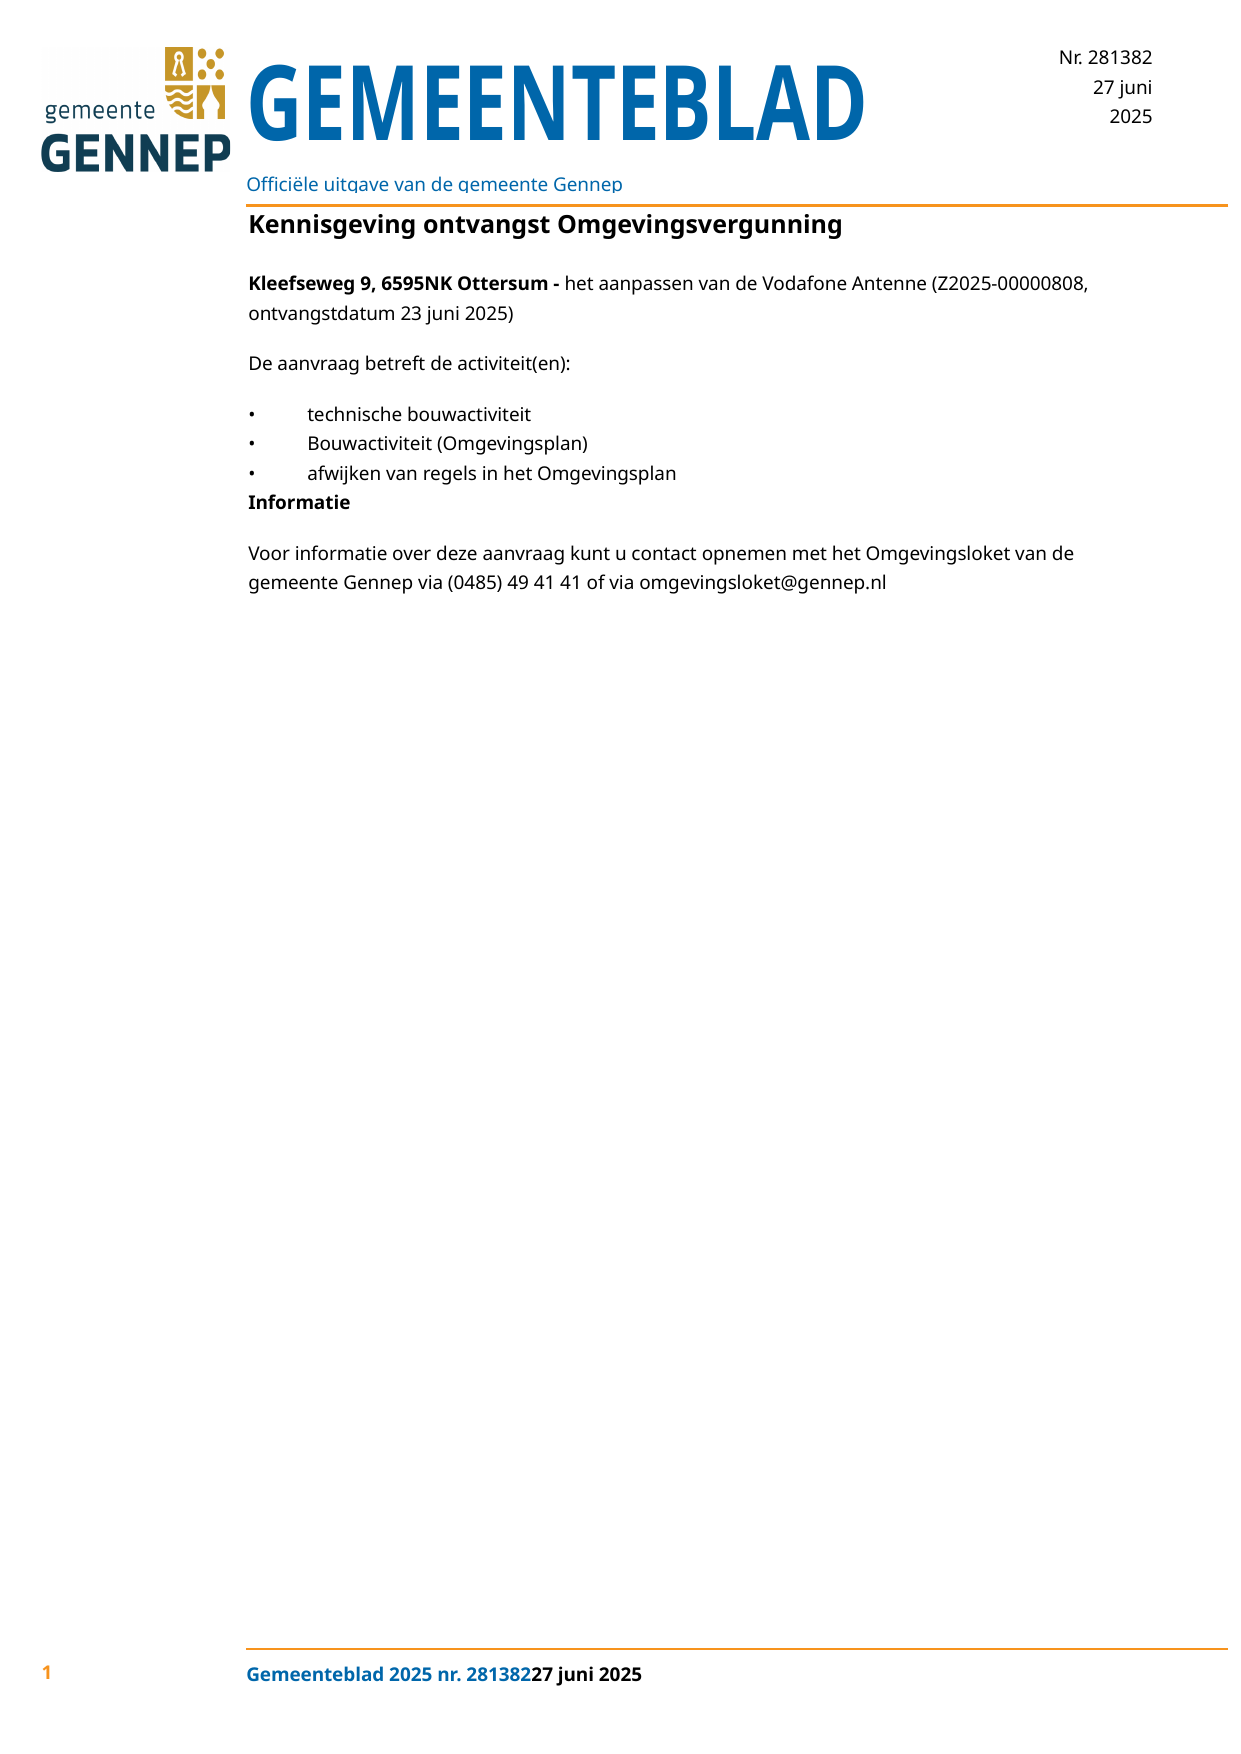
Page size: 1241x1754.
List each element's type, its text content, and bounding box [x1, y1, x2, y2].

text Kleefseweg 9, 6595NK Ottersum - het aanpassen van de Vodafone Antenne (Z2025-00000808, ontvangstdatum 23 juni 2025) [248, 270, 1152, 326]
list afwijken van regels in het Omgevingsplan [248, 460, 1152, 486]
text De aanvraag betreft de activiteit(en): [248, 350, 1152, 376]
list Bouwactiviteit (Omgevingsplan) [248, 430, 1152, 456]
picture [41, 47, 231, 172]
text Informatie [248, 489, 1152, 515]
list technische bouwactiviteit [248, 401, 1152, 426]
text Kennisgeving ontvangst Omgevingsvergunning [248, 207, 1152, 241]
text Voor informatie over deze aanvraag kunt u contact opnemen met het Omgevingsloket van de gemeente Gennep via (0485) 49 41 41 of via omgevingsloket@gennep.nl [248, 540, 1152, 595]
